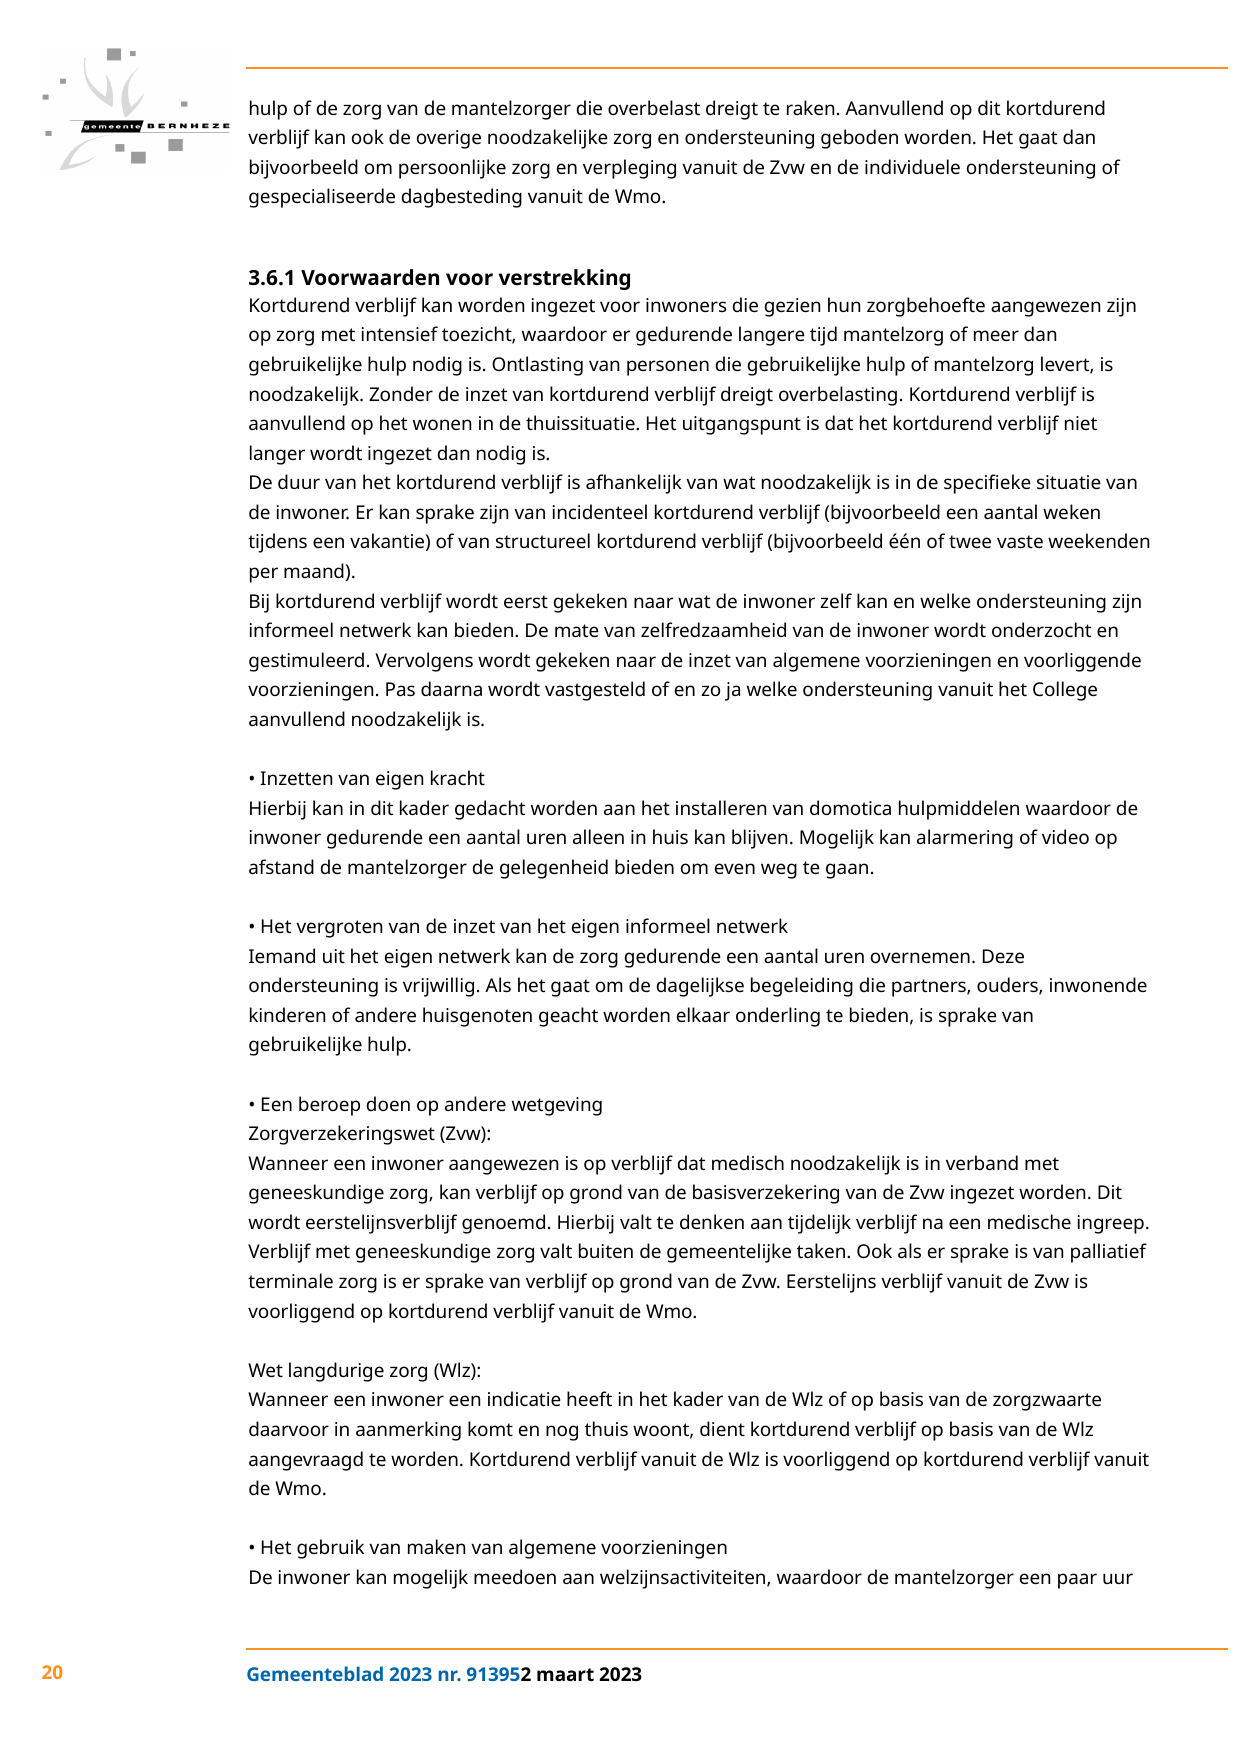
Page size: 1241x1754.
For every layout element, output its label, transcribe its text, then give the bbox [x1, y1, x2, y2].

text De inwoner kan mogelijk meedoen aan welzijnsactiviteiten, waardoor de mantelzorger een paar uur [248, 1564, 1152, 1590]
text Hierbij kan in dit kader gedacht worden aan het installeren van domotica hulpmiddelen waardoor de inwoner gedurende een aantal uren alleen in huis kan blijven. Mogelijk kan alarmering of video op afstand de mantelzorger de gelegenheid bieden om even weg te gaan. [248, 795, 1152, 880]
text Kortdurend verblijf kan worden ingezet voor inwoners die gezien hun zorgbehoefte aangewezen zijn op zorg met intensief toezicht, waardoor er gedurende langere tijd mantelzorg of meer dan gebruikelijke hulp nodig is. Ontlasting van personen die gebruikelijke hulp of mantelzorg levert, is noodzakelijk. Zonder de inzet van kortdurend verblijf dreigt overbelasting. Kortdurend verblijf is aanvullend op het wonen in de thuissituatie. Het uitgangspunt is dat het kortdurend verblijf niet langer wordt ingezet dan nodig is. [248, 292, 1152, 466]
text • Een beroep doen op andere wetgeving [248, 1091, 1152, 1116]
text Wanneer een inwoner een indicatie heeft in het kader van de Wlz of op basis van de zorgzwaarte daarvoor in aanmerking komt en nog thuis woont, dient kortdurend verblijf op basis van de Wlz aangevraagd te worden. Kortdurend verblijf vanuit de Wlz is voorliggend op kortdurend verblijf vanuit de Wmo. [248, 1387, 1152, 1501]
text Zorgverzekeringswet (Zvw): [248, 1120, 1152, 1146]
text • Het gebruik van maken van algemene voorzieningen [248, 1534, 1152, 1560]
text • Inzetten van eigen kracht [248, 765, 1152, 791]
text Wet langdurige zorg (Wlz): [248, 1357, 1152, 1383]
picture [41, 47, 231, 172]
text De duur van het kortdurend verblijf is afhankelijk van wat noodzakelijk is in de specifieke situatie van de inwoner. Er kan sprake zijn van incidenteel kortdurend verblijf (bijvoorbeeld een aantal weken tijdens een vakantie) of van structureel kortdurend verblijf (bijvoorbeeld één of twee vaste weekenden per maand). [248, 469, 1152, 584]
text hulp of de zorg van de mantelzorger die overbelast dreigt te raken. Aanvullend op dit kortdurend verblijf kan ook de overige noodzakelijke zorg en ondersteuning geboden worden. Het gaat dan bijvoorbeeld om persoonlijke zorg en verpleging vanuit de Zvw en de individuele ondersteuning of gespecialiseerde dagbesteding vanuit de Wmo. [248, 95, 1152, 209]
text Iemand uit het eigen netwerk kan de zorg gedurende een aantal uren overnemen. Deze ondersteuning is vrijwillig. Als het gaat om de dagelijkse begeleiding die partners, ouders, inwonende kinderen of andere huisgenoten geacht worden elkaar onderling te bieden, is sprake van gebruikelijke hulp. [248, 943, 1152, 1057]
text • Het vergroten van de inzet van het eigen informeel netwerk [248, 913, 1152, 939]
text 3.6.1 Voorwaarden voor verstrekking [248, 263, 1152, 292]
text Wanneer een inwoner aangewezen is op verblijf dat medisch noodzakelijk is in verband met geneeskundige zorg, kan verblijf op grond van de basisverzekering van de Zvw ingezet worden. Dit wordt eerstelijnsverblijf genoemd. Hierbij valt te denken aan tijdelijk verblijf na een medische ingreep. Verblijf met geneeskundige zorg valt buiten de gemeentelijke taken. Ook als er sprake is van palliatief terminale zorg is er sprake van verblijf op grond van de Zvw. Eerstelijns verblijf vanuit de Zvw is voorliggend op kortdurend verblijf vanuit de Wmo. [248, 1150, 1152, 1323]
text Bij kortdurend verblijf wordt eerst gekeken naar wat de inwoner zelf kan en welke ondersteuning zijn informeel netwerk kan bieden. De mate van zelfredzaamheid van de inwoner wordt onderzocht en gestimuleerd. Vervolgens wordt gekeken naar de inzet van algemene voorzieningen en voorliggende voorzieningen. Pas daarna wordt vastgesteld of en zo ja welke ondersteuning vanuit het College aanvullend noodzakelijk is. [248, 588, 1152, 732]
